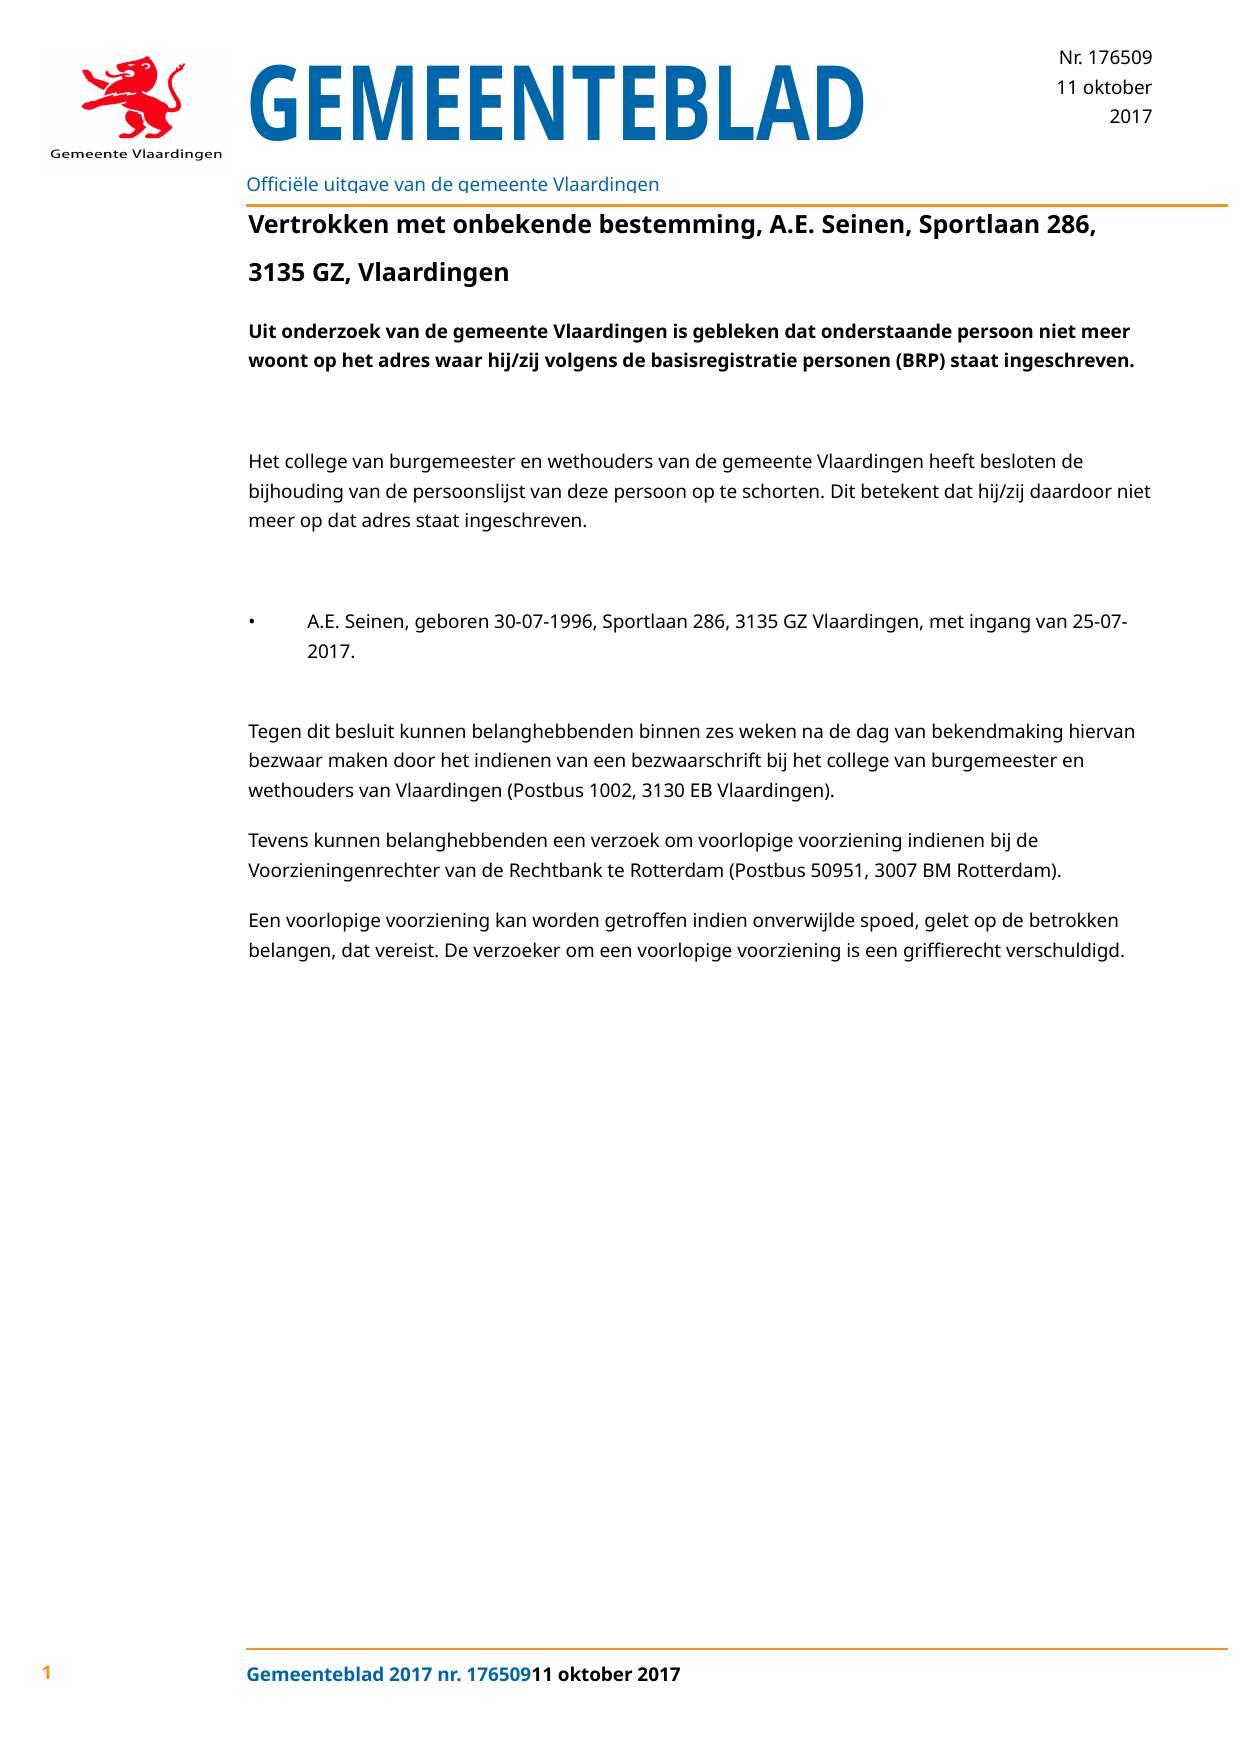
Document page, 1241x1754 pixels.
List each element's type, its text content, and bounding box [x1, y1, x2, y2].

list A.E. Seinen, geboren 30-07-1996, Sportlaan 286, 3135 GZ Vlaardingen, met ingang van 25-07-2017. [248, 608, 1152, 664]
text Uit onderzoek van de gemeente Vlaardingen is gebleken dat onderstaande persoon niet meer woont op het adres waar hij/zij volgens de basisregistratie personen (BRP) staat ingeschreven. [248, 318, 1152, 373]
text Het college van burgemeester en wethouders van de gemeente Vlaardingen heeft besloten de bijhouding van de persoonslijst van deze persoon op te schorten. Dit betekent dat hij/zij daardoor niet meer op dat adres staat ingeschreven. [248, 448, 1152, 533]
text Een voorlopige voorziening kan worden getroffen indien onverwijlde spoed, gelet op de betrokken belangen, dat vereist. De verzoeker om een voorlopige voorziening is een griffierecht verschuldigd. [248, 907, 1152, 963]
text Vertrokken met onbekende bestemming, A.E. Seinen, Sportlaan 286, 3135 GZ, Vlaardingen [248, 207, 1152, 288]
picture [41, 47, 231, 172]
text Tevens kunnen belanghebbenden een verzoek om voorlopige voorziening indienen bij de Voorzieningenrechter van de Rechtbank te Rotterdam (Postbus 50951, 3007 BM Rotterdam). [248, 827, 1152, 883]
text Tegen dit besluit kunnen belanghebbenden binnen zes weken na de dag van bekendmaking hiervan bezwaar maken door het indienen van een bezwaarschrift bij het college van burgemeester en wethouders van Vlaardingen (Postbus 1002, 3130 EB Vlaardingen). [248, 718, 1152, 803]
